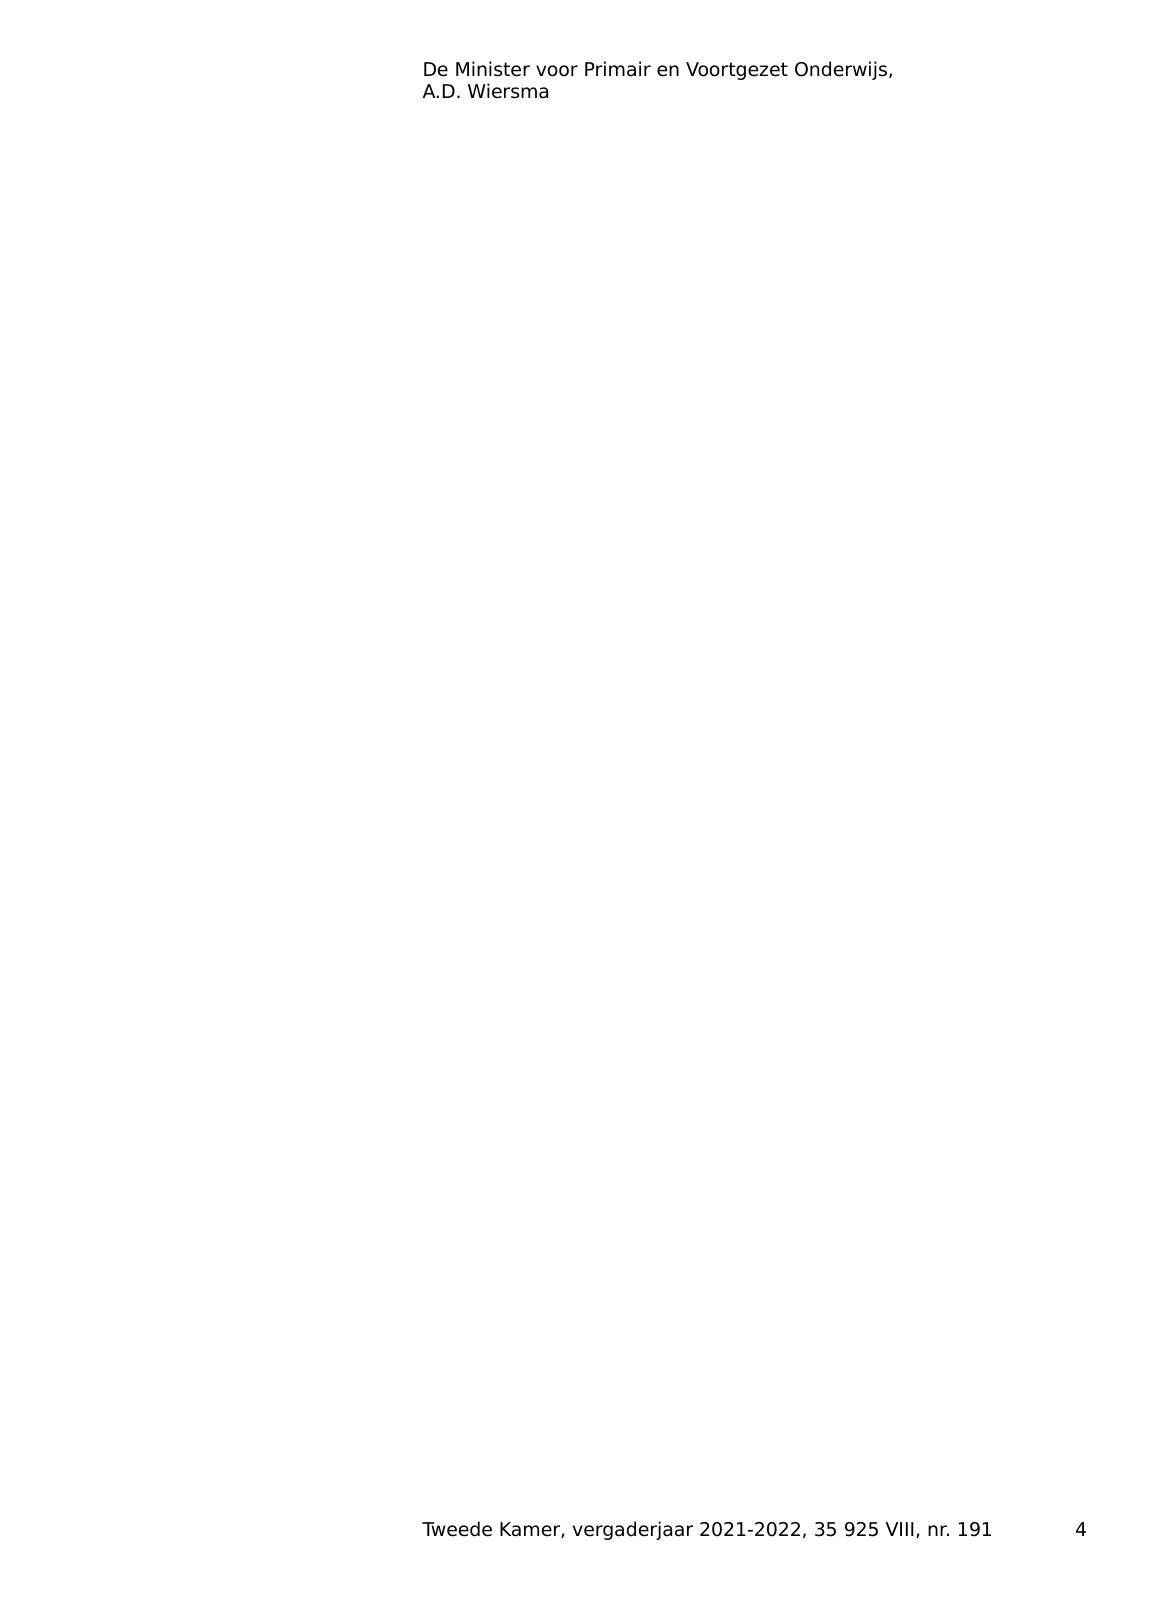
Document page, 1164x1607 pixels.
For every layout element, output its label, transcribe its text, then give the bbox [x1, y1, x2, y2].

text De Minister voor Primair en Voortgezet Onderwijs, A.D. Wiersma [422, 59, 1087, 103]
